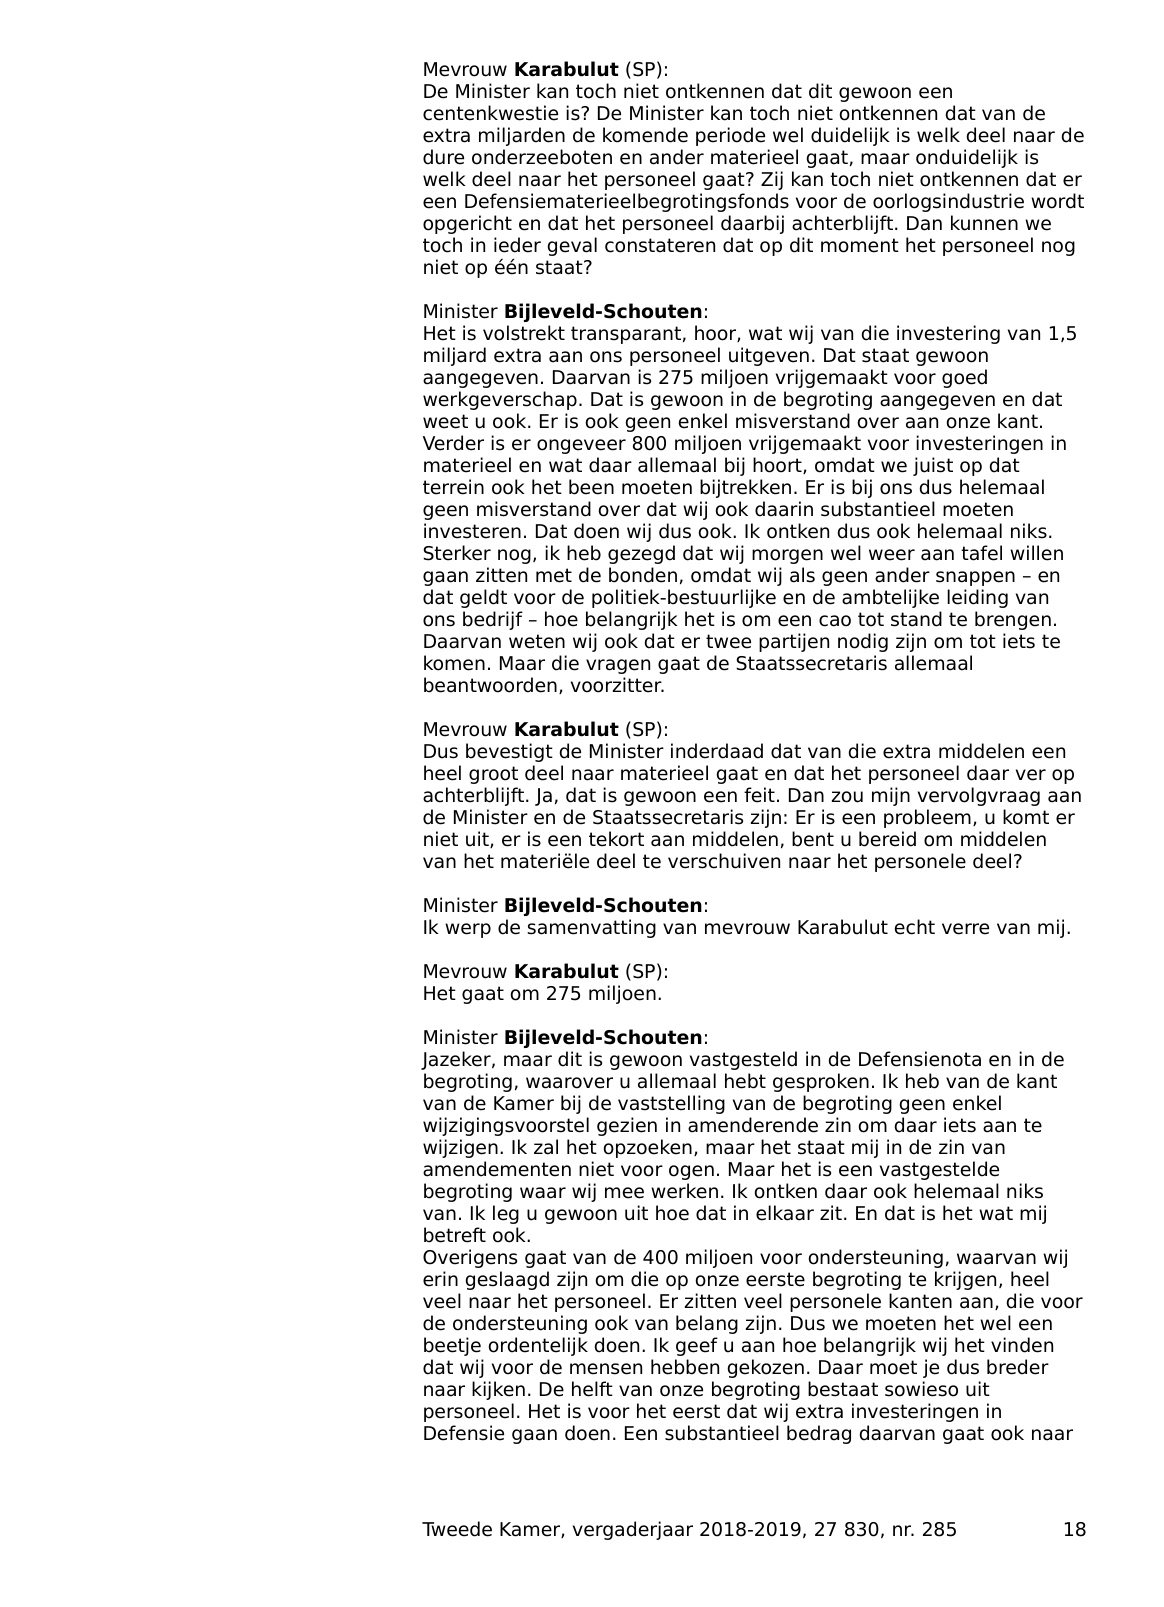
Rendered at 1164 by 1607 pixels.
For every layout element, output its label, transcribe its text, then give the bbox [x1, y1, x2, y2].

text Mevrouw Karabulut (SP): [422, 59, 1087, 81]
text Jazeker, maar dit is gewoon vastgesteld in de Defensienota en in de begroting, waarover u allemaal hebt gesproken. Ik heb van de kant van de Kamer bij de vaststelling van de begroting geen enkel wijzigingsvoorstel gezien in amenderende zin om daar iets aan te wijzigen. Ik zal het opzoeken, maar het staat mij in de zin van amendementen niet voor ogen. Maar het is een vastgestelde begroting waar wij mee werken. Ik ontken daar ook helemaal niks van. Ik leg u gewoon uit hoe dat in elkaar zit. En dat is het wat mij betreft ook. [422, 1049, 1087, 1247]
text Het is volstrekt transparant, hoor, wat wij van die investering van 1,5 miljard extra aan ons personeel uitgeven. Dat staat gewoon aangegeven. Daarvan is 275 miljoen vrijgemaakt voor goed werkgeverschap. Dat is gewoon in de begroting aangegeven en dat weet u ook. Er is ook geen enkel misverstand over aan onze kant. Verder is er ongeveer 800 miljoen vrijgemaakt voor investeringen in materieel en wat daar allemaal bij hoort, omdat we juist op dat terrein ook het been moeten bijtrekken. Er is bij ons dus helemaal geen misverstand over dat wij ook daarin substantieel moeten investeren. Dat doen wij dus ook. Ik ontken dus ook helemaal niks. Sterker nog, ik heb gezegd dat wij morgen wel weer aan tafel willen gaan zitten met de bonden, omdat wij als geen ander snappen – en dat geldt voor de politiek-bestuurlijke en de ambtelijke leiding van ons bedrijf – hoe belangrijk het is om een cao tot stand te brengen. Daarvan weten wij ook dat er twee partijen nodig zijn om tot iets te komen. Maar die vragen gaat de Staatssecretaris allemaal beantwoorden, voorzitter. [422, 323, 1087, 697]
text Minister Bijleveld-Schouten: [422, 895, 1087, 917]
text Ik werp de samenvatting van mevrouw Karabulut echt verre van mij. [422, 917, 1087, 939]
text De Minister kan toch niet ontkennen dat dit gewoon een centenkwestie is? De Minister kan toch niet ontkennen dat van de extra miljarden de komende periode wel duidelijk is welk deel naar de dure onderzeeboten en ander materieel gaat, maar onduidelijk is welk deel naar het personeel gaat? Zij kan toch niet ontkennen dat er een Defensiematerieelbegrotingsfonds voor de oorlogsindustrie wordt opgericht en dat het personeel daarbij achterblijft. Dan kunnen we toch in ieder geval constateren dat op dit moment het personeel nog niet op één staat? [422, 81, 1087, 279]
text Mevrouw Karabulut (SP): [422, 961, 1087, 983]
text Dus bevestigt de Minister inderdaad dat van die extra middelen een heel groot deel naar materieel gaat en dat het personeel daar ver op achterblijft. Ja, dat is gewoon een feit. Dan zou mijn vervolgvraag aan de Minister en de Staatssecretaris zijn: Er is een probleem, u komt er niet uit, er is een tekort aan middelen, bent u bereid om middelen van het materiële deel te verschuiven naar het personele deel? [422, 741, 1087, 873]
text Mevrouw Karabulut (SP): [422, 719, 1087, 741]
text Overigens gaat van de 400 miljoen voor ondersteuning, waarvan wij erin geslaagd zijn om die op onze eerste begroting te krijgen, heel veel naar het personeel. Er zitten veel personele kanten aan, die voor de ondersteuning ook van belang zijn. Dus we moeten het wel een beetje ordentelijk doen. Ik geef u aan hoe belangrijk wij het vinden dat wij voor de mensen hebben gekozen. Daar moet je dus breder naar kijken. De helft van onze begroting bestaat sowieso uit personeel. Het is voor het eerst dat wij extra investeringen in Defensie gaan doen. Een substantieel bedrag daarvan gaat ook naar [422, 1247, 1087, 1445]
text Minister Bijleveld-Schouten: [422, 1027, 1087, 1049]
text Het gaat om 275 miljoen. [422, 983, 1087, 1005]
text Minister Bijleveld-Schouten: [422, 301, 1087, 323]
